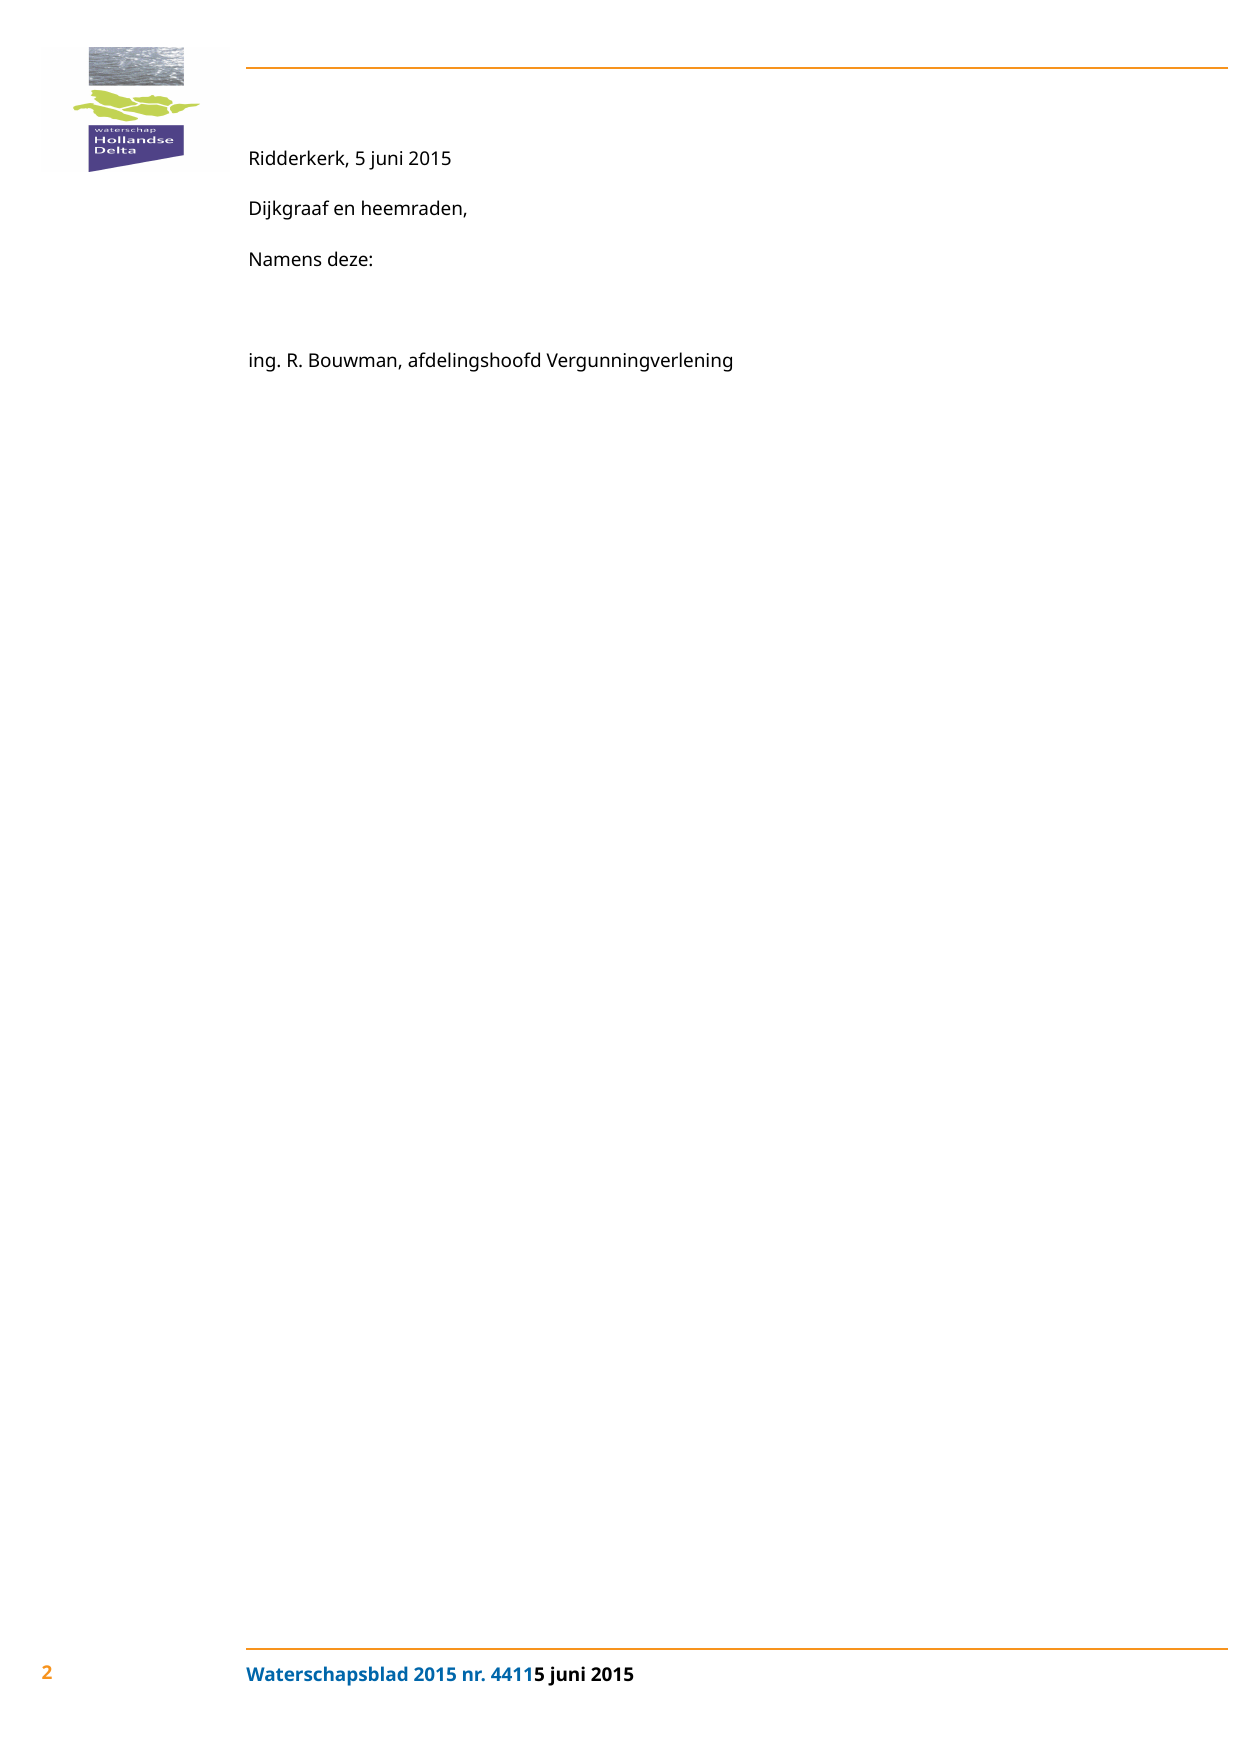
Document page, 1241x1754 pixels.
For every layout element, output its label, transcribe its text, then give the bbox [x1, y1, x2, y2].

text Ridderkerk, 5 juni 2015 [248, 145, 1152, 171]
text Namens deze: [248, 246, 1152, 272]
picture [41, 47, 231, 172]
text ing. R. Bouwman, afdelingshoofd Vergunningverlening [248, 347, 1152, 373]
text Dijkgraaf en heemraden, [248, 196, 1152, 221]
